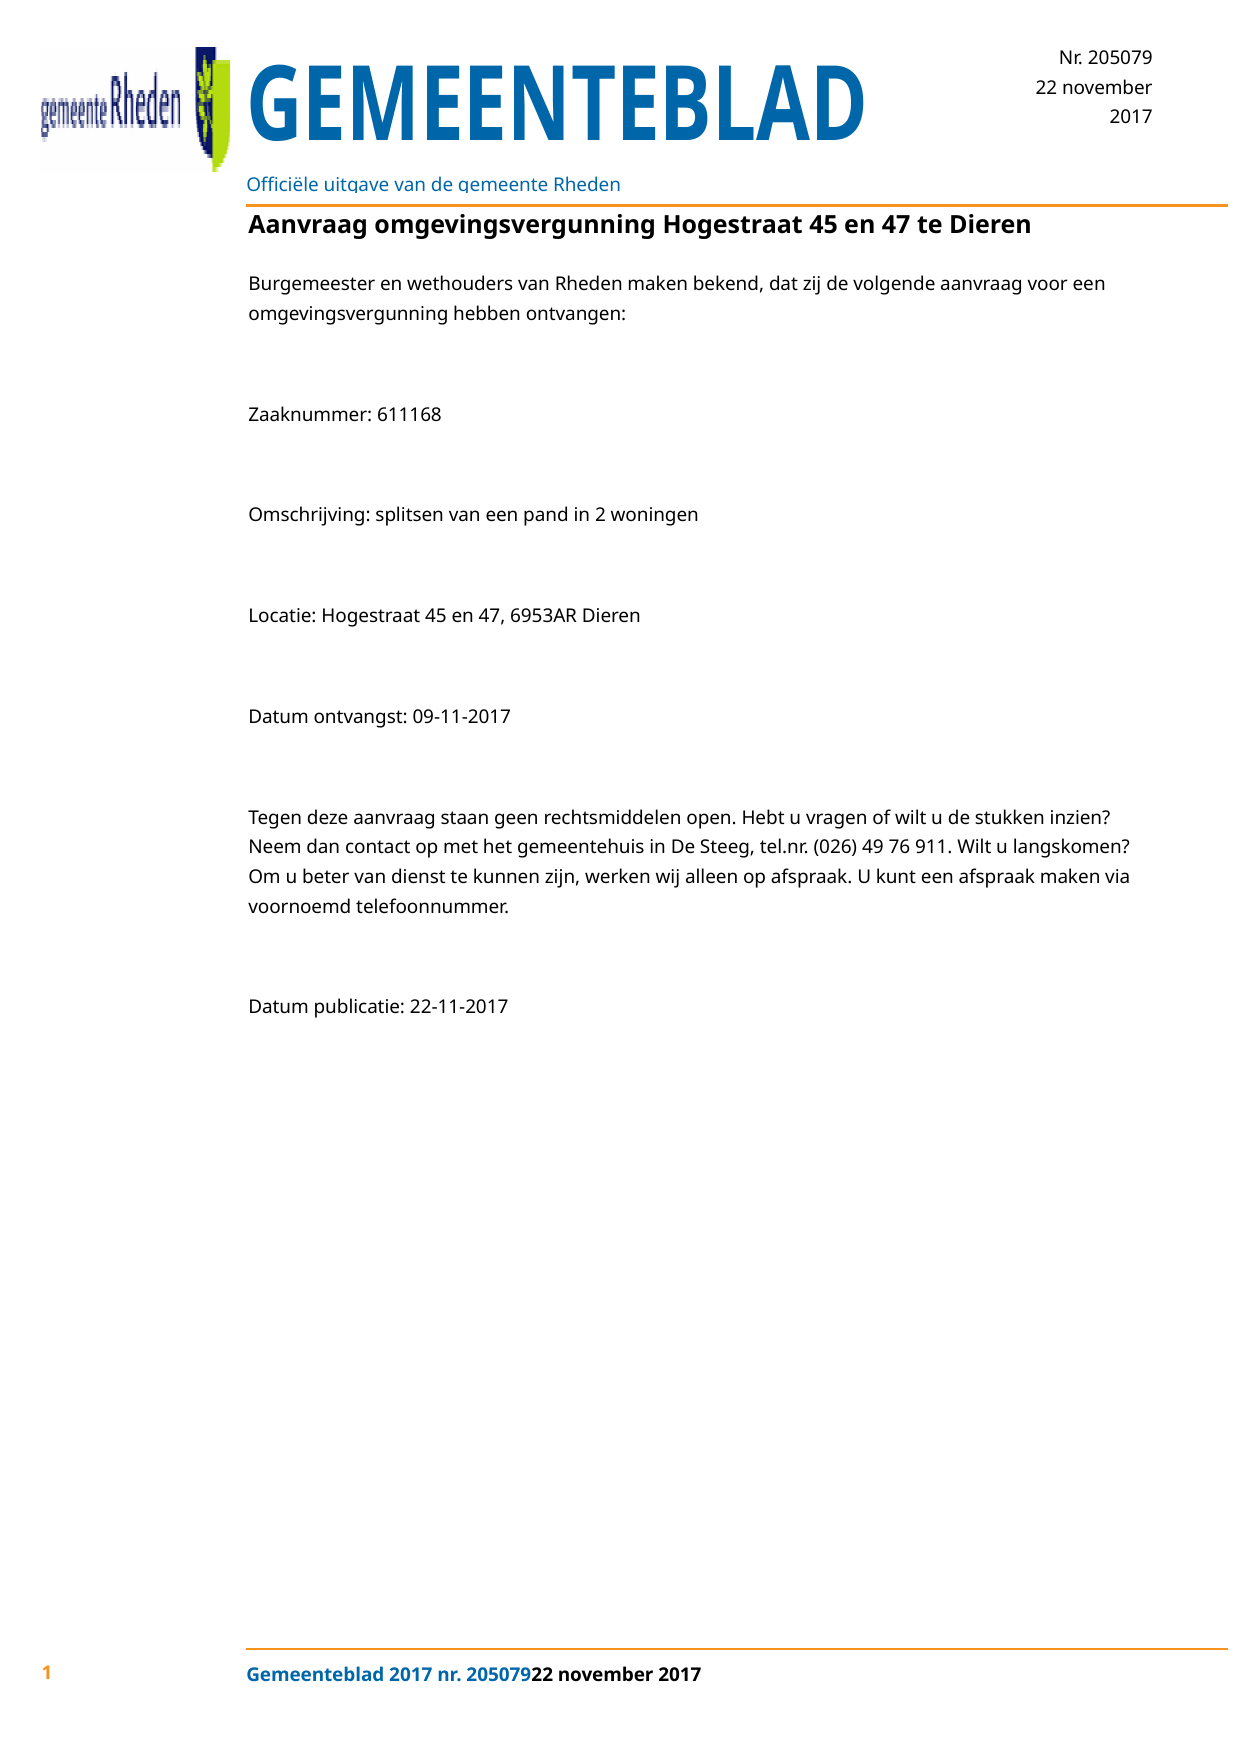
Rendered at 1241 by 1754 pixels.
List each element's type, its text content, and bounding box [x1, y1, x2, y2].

text Burgemeester en wethouders van Rheden maken bekend, dat zij de volgende aanvraag voor een omgevingsvergunning hebben ontvangen: [248, 270, 1152, 326]
picture [41, 47, 231, 172]
text Datum publicatie: 22-11-2017 [248, 994, 1152, 1019]
text Tegen deze aanvraag staan geen rechtsmiddelen open. Hebt u vragen of wilt u de stukken inzien? Neem dan contact op met het gemeentehuis in De Steeg, tel.nr. (026) 49 76 911. Wilt u langskomen? Om u beter van dienst te kunnen zijn, werken wij alleen op afspraak. U kunt een afspraak maken via voornoemd telefoonnummer. [248, 804, 1152, 918]
text Locatie: Hogestraat 45 en 47, 6953AR Dieren [248, 602, 1152, 628]
text Datum ontvangst: 09-11-2017 [248, 703, 1152, 729]
text Omschrijving: splitsen van een pand in 2 woningen [248, 502, 1152, 527]
text Zaaknummer: 611168 [248, 401, 1152, 426]
text Aanvraag omgevingsvergunning Hogestraat 45 en 47 te Dieren [248, 207, 1152, 241]
